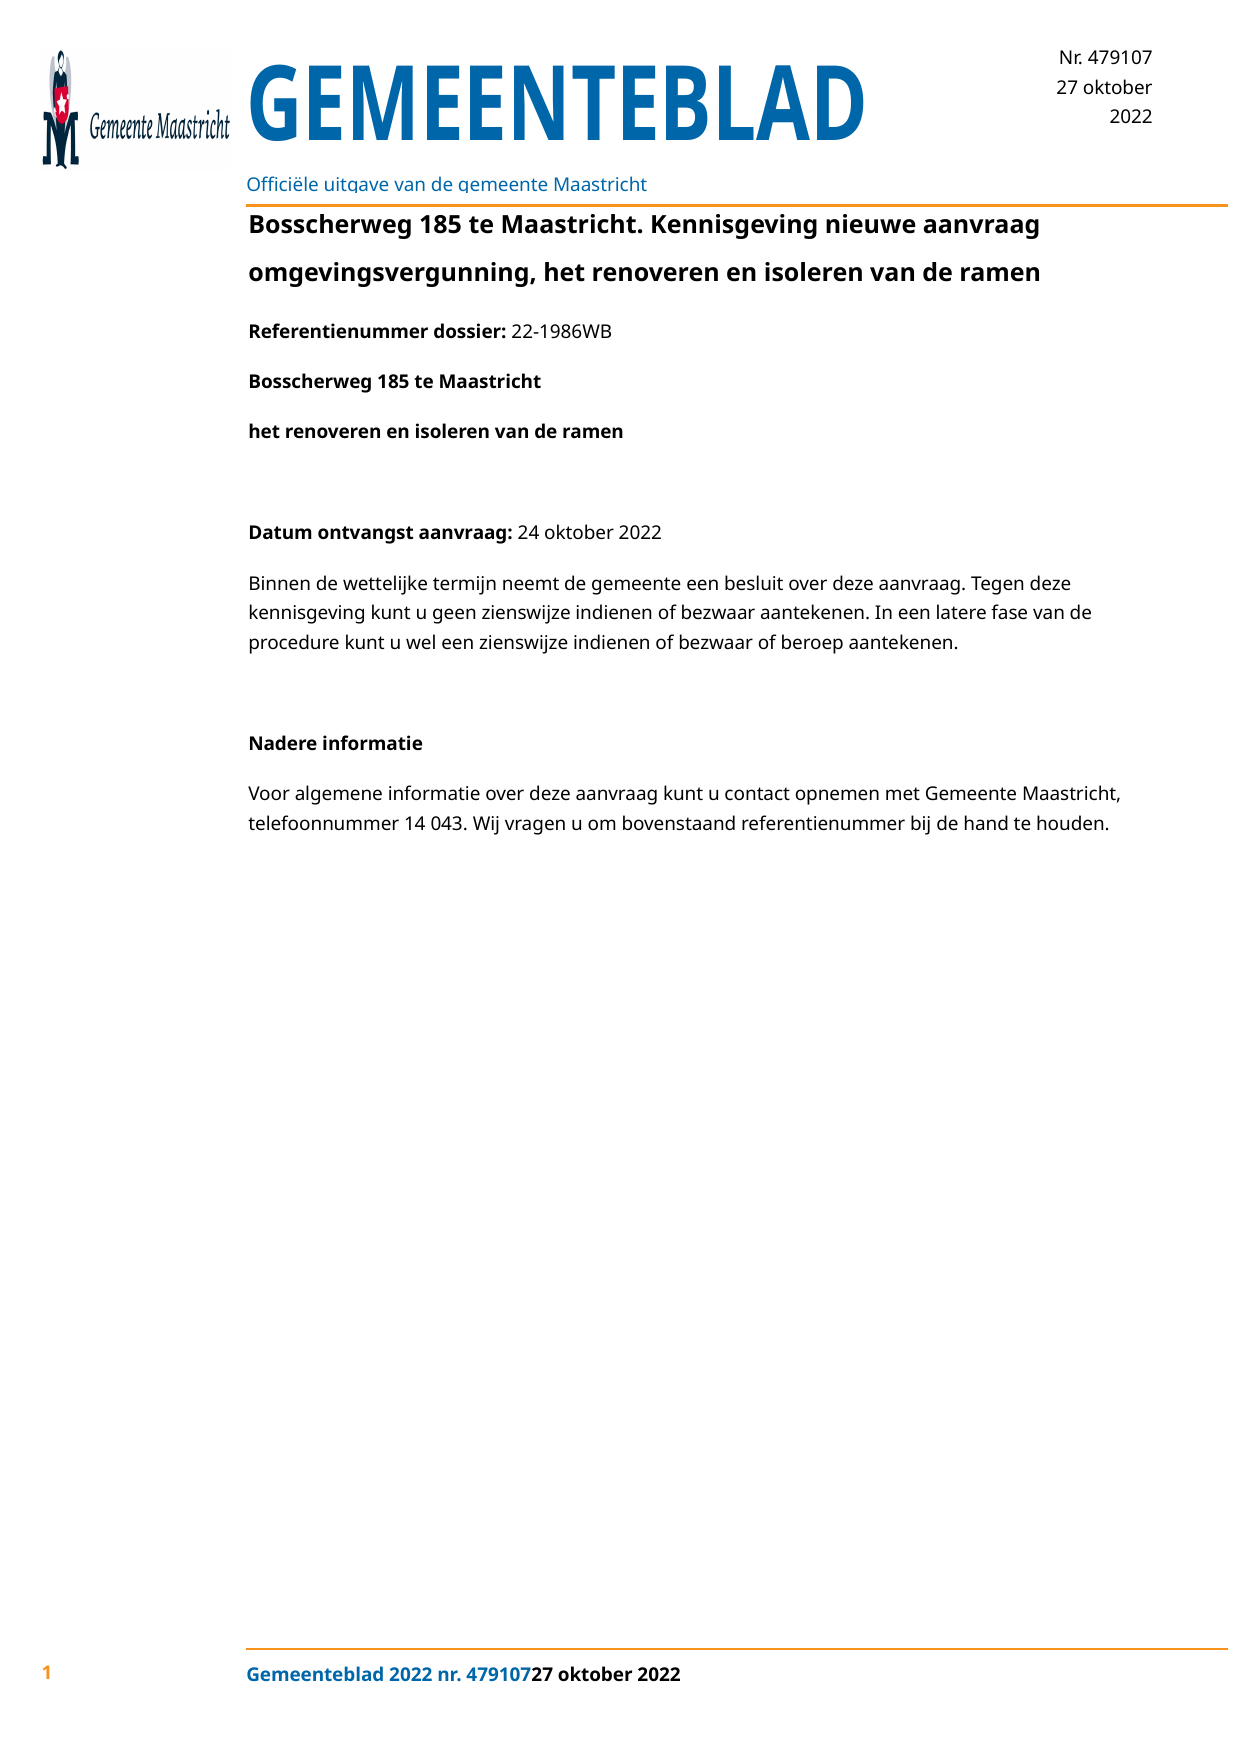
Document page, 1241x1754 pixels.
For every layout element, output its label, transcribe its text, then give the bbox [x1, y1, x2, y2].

text Bosscherweg 185 te Maastricht [248, 368, 1152, 394]
text Bosscherweg 185 te Maastricht. Kennisgeving nieuwe aanvraag omgevingsvergunning, het renoveren en isoleren van de ramen [248, 207, 1152, 288]
text Binnen de wettelijke termijn neemt de gemeente een besluit over deze aanvraag. Tegen deze kennisgeving kunt u geen zienswijze indienen of bezwaar aantekenen. In een latere fase van de procedure kunt u wel een zienswijze indienen of bezwaar of beroep aantekenen. [248, 570, 1152, 655]
text Nadere informatie [248, 730, 1152, 756]
text Datum ontvangst aanvraag: 24 oktober 2022 [248, 519, 1152, 545]
text het renoveren en isoleren van de ramen [248, 419, 1152, 444]
text Referentienummer dossier: 22-1986WB [248, 318, 1152, 344]
text Voor algemene informatie over deze aanvraag kunt u contact opnemen met Gemeente Maastricht, telefoonnummer 14 043. Wij vragen u om bovenstaand referentienummer bij de hand te houden. [248, 780, 1152, 836]
picture [41, 47, 231, 172]
